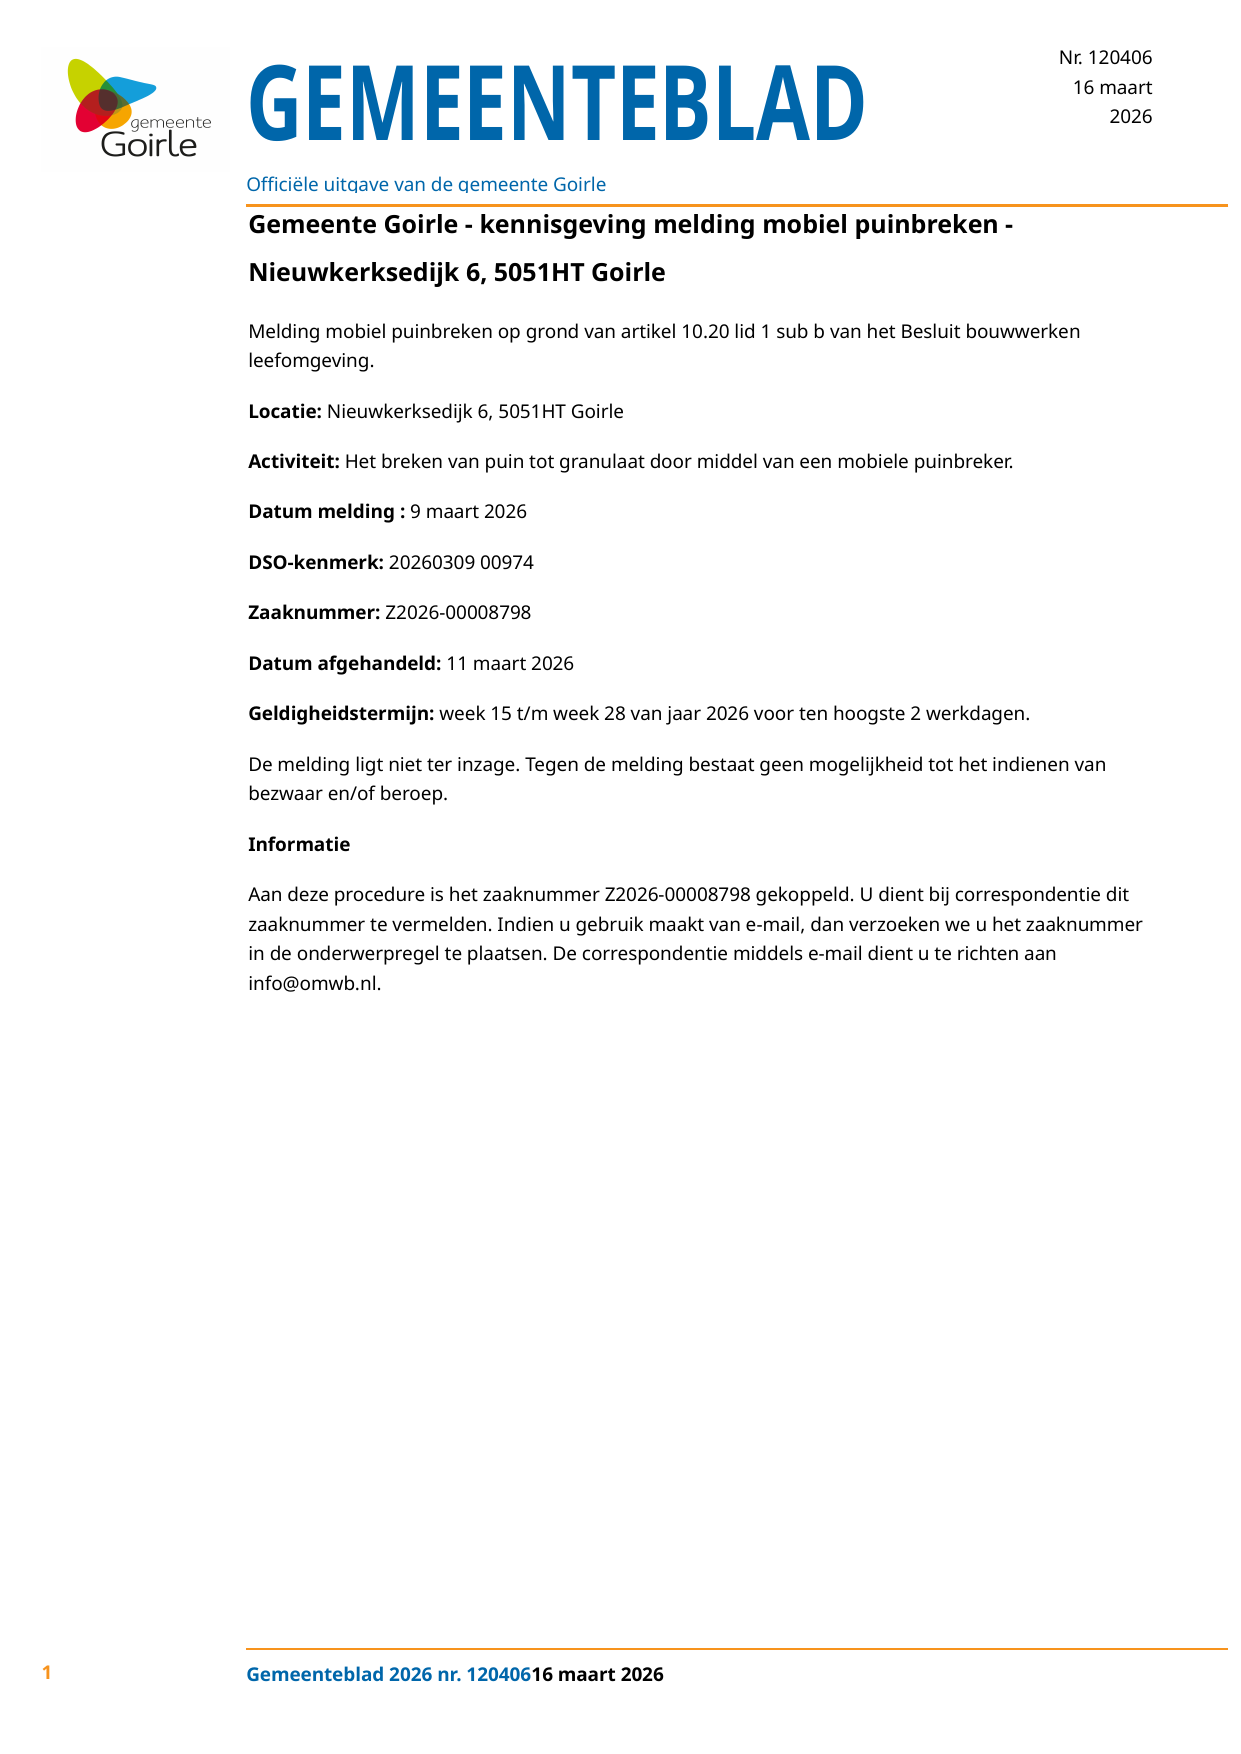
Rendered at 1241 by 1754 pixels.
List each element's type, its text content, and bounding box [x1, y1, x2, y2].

text De melding ligt niet ter inzage. Tegen de melding bestaat geen mogelijkheid tot het indienen van bezwaar en/of beroep. [248, 751, 1152, 806]
text DSO-kenmerk: 20260309 00974 [248, 549, 1152, 575]
text Activiteit: Het breken van puin tot granulaat door middel van een mobiele puinbreker. [248, 448, 1152, 474]
text Zaaknummer: Z2026-00008798 [248, 599, 1152, 625]
picture [41, 47, 231, 172]
text Datum melding : 9 maart 2026 [248, 499, 1152, 524]
text Melding mobiel puinbreken op grond van artikel 10.20 lid 1 sub b van het Besluit bouwwerken leefomgeving. [248, 318, 1152, 373]
text Gemeente Goirle - kennisgeving melding mobiel puinbreken - Nieuwkerksedijk 6, 5051HT Goirle [248, 207, 1152, 288]
text Aan deze procedure is het zaaknummer Z2026-00008798 gekoppeld. U dient bij correspondentie dit zaaknummer te vermelden. Indien u gebruik maakt van e-mail, dan verzoeken we u het zaaknummer in de onderwerpregel te plaatsen. De correspondentie middels e-mail dient u te richten aan info@omwb.nl. [248, 881, 1152, 996]
text Informatie [248, 831, 1152, 857]
text Datum afgehandeld: 11 maart 2026 [248, 650, 1152, 676]
text Geldigheidstermijn: week 15 t/m week 28 van jaar 2026 voor ten hoogste 2 werkdagen. [248, 700, 1152, 726]
text Locatie: Nieuwkerksedijk 6, 5051HT Goirle [248, 398, 1152, 424]
